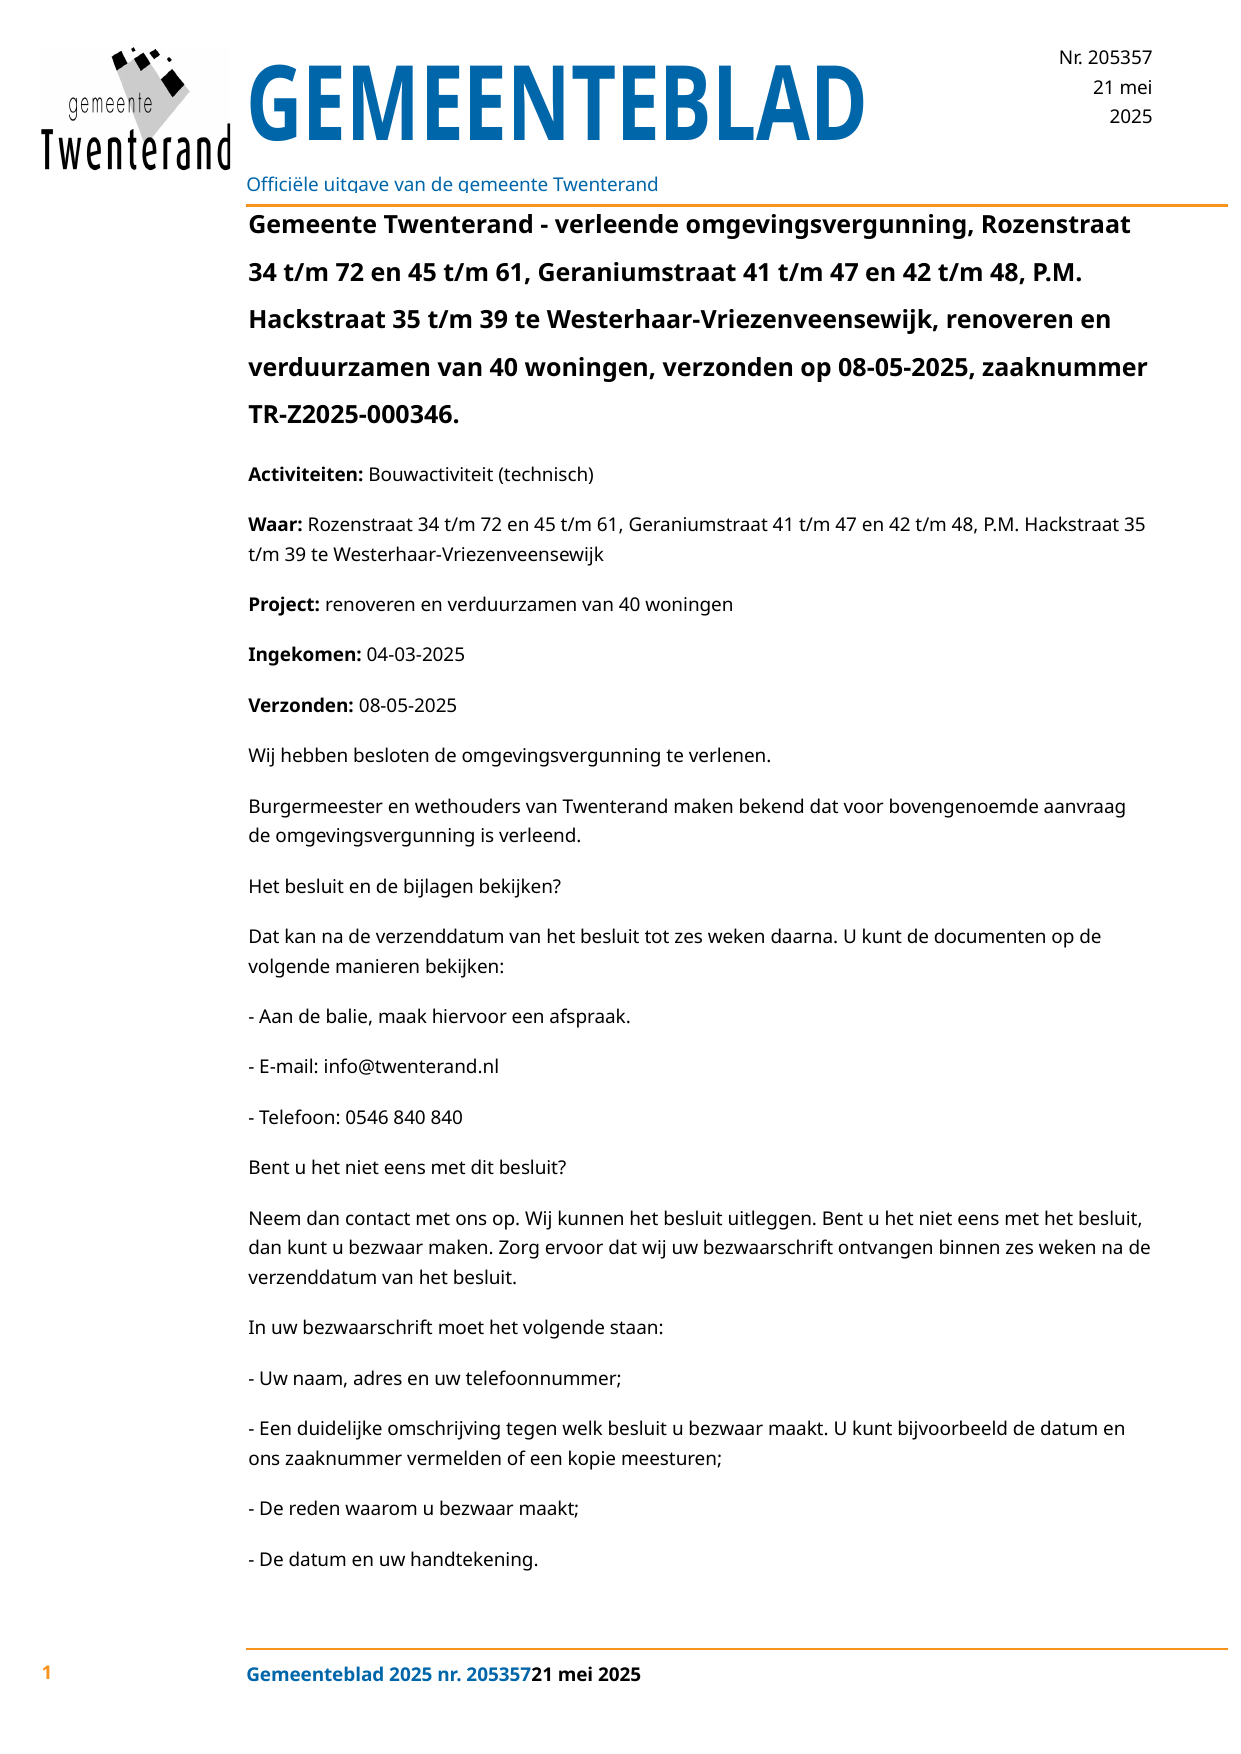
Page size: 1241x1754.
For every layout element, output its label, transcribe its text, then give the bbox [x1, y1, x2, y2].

text - Aan de balie, maak hiervoor een afspraak. [248, 1003, 1152, 1029]
text Bent u het niet eens met dit besluit? [248, 1154, 1152, 1180]
picture [41, 47, 231, 172]
text - De reden waarom u bezwaar maakt; [248, 1495, 1152, 1521]
text - De datum en uw handtekening. [248, 1546, 1152, 1571]
text - Een duidelijke omschrijving tegen welk besluit u bezwaar maakt. U kunt bijvoorbeeld de datum en ons zaaknummer vermelden of een kopie meesturen; [248, 1415, 1152, 1471]
text - Telefoon: 0546 840 840 [248, 1104, 1152, 1130]
text Dat kan na de verzenddatum van het besluit tot zes weken daarna. U kunt de documenten op de volgende manieren bekijken: [248, 923, 1152, 978]
text Gemeente Twenterand - verleende omgevingsvergunning, Rozenstraat 34 t/m 72 en 45 t/m 61, Geraniumstraat 41 t/m 47 en 42 t/m 48, P.M. Hackstraat 35 t/m 39 te Westerhaar-Vriezenveensewijk, renoveren en verduurzamen van 40 woningen, verzonden op 08-05-2025, zaaknummer TR-Z2025-000346. [248, 207, 1152, 431]
text In uw bezwaarschrift moet het volgende staan: [248, 1314, 1152, 1340]
text Burgermeester en wethouders van Twenterand maken bekend dat voor bovengenoemde aanvraag de omgevingsvergunning is verleend. [248, 793, 1152, 848]
text Project: renoveren en verduurzamen van 40 woningen [248, 591, 1152, 617]
text Waar: Rozenstraat 34 t/m 72 en 45 t/m 61, Geraniumstraat 41 t/m 47 en 42 t/m 48, P.M. Hackstraat 35 t/m 39 te Westerhaar-Vriezenveensewijk [248, 511, 1152, 566]
text Ingekomen: 04-03-2025 [248, 642, 1152, 667]
text Activiteiten: Bouwactiviteit (technisch) [248, 461, 1152, 486]
text - Uw naam, adres en uw telefoonnummer; [248, 1365, 1152, 1391]
text Wij hebben besloten de omgevingsvergunning te verlenen. [248, 742, 1152, 768]
text - E-mail: info@twenterand.nl [248, 1054, 1152, 1079]
text Verzonden: 08-05-2025 [248, 692, 1152, 718]
text Neem dan contact met ons op. Wij kunnen het besluit uitleggen. Bent u het niet eens met het besluit, dan kunt u bezwaar maken. Zorg ervoor dat wij uw bezwaarschrift ontvangen binnen zes weken na de verzenddatum van het besluit. [248, 1205, 1152, 1290]
text Het besluit en de bijlagen bekijken? [248, 873, 1152, 898]
